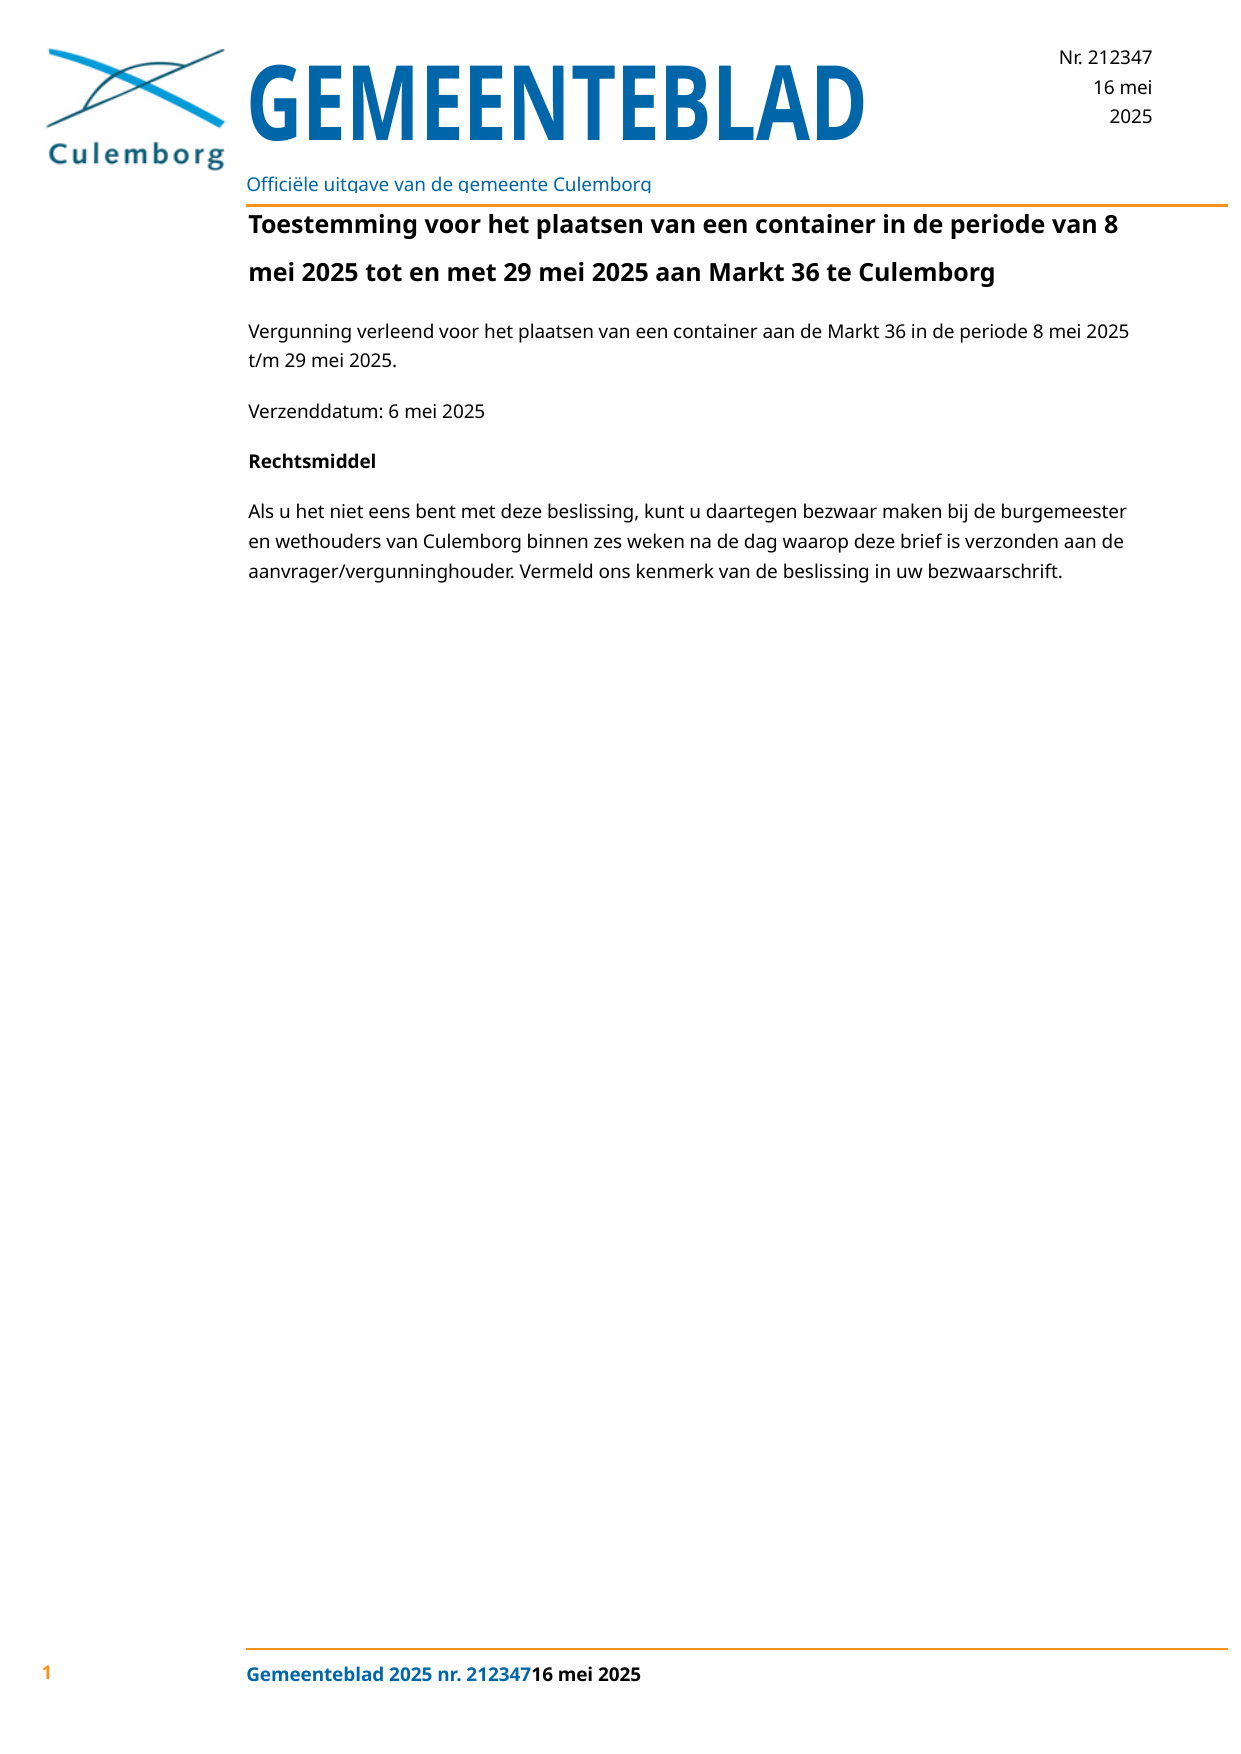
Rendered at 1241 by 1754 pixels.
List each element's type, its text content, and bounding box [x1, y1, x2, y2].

text Toestemming voor het plaatsen van een container in de periode van 8 mei 2025 tot en met 29 mei 2025 aan Markt 36 te Culemborg [248, 207, 1152, 288]
picture [41, 47, 231, 172]
text Als u het niet eens bent met deze beslissing, kunt u daartegen bezwaar maken bij de burgemeester en wethouders van Culemborg binnen zes weken na de dag waarop deze brief is verzonden aan de aanvrager/vergunninghouder. Vermeld ons kenmerk van de beslissing in uw bezwaarschrift. [248, 499, 1152, 584]
text Verzenddatum: 6 mei 2025 [248, 398, 1152, 424]
text Vergunning verleend voor het plaatsen van een container aan de Markt 36 in de periode 8 mei 2025 t/m 29 mei 2025. [248, 318, 1152, 373]
text Rechtsmiddel [248, 448, 1152, 474]
